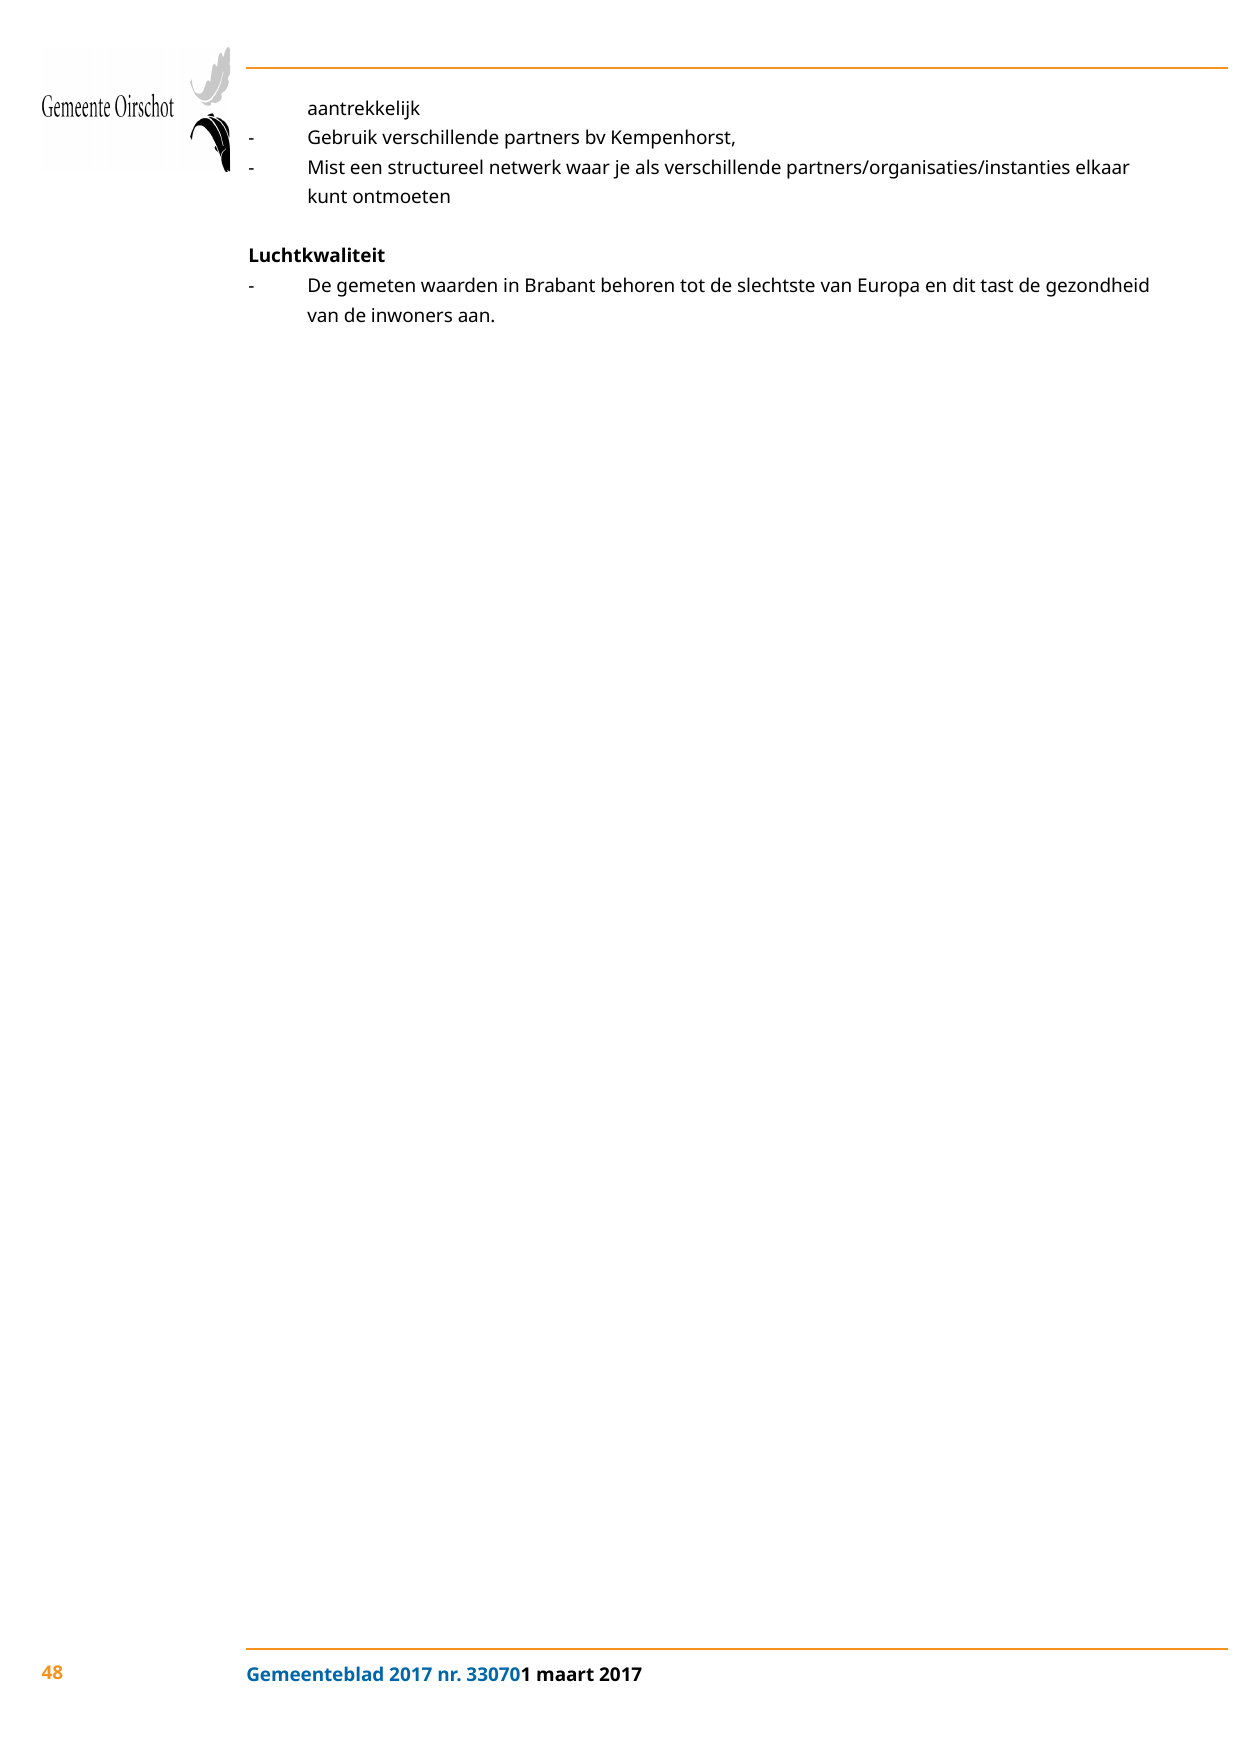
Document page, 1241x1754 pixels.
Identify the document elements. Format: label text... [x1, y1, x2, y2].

list Mist een structureel netwerk waar je als verschillende partners/organisaties/instanties elkaar kunt ontmoeten [248, 154, 1152, 209]
text Luchtkwaliteit [248, 243, 1152, 268]
list Gebruik verschillende partners bv Kempenhorst, [248, 124, 1152, 150]
picture [41, 47, 231, 172]
list aantrekkelijk [248, 95, 1152, 121]
list De gemeten waarden in Brabant behoren tot de slechtste van Europa en dit tast de gezondheid van de inwoners aan. [248, 272, 1152, 328]
